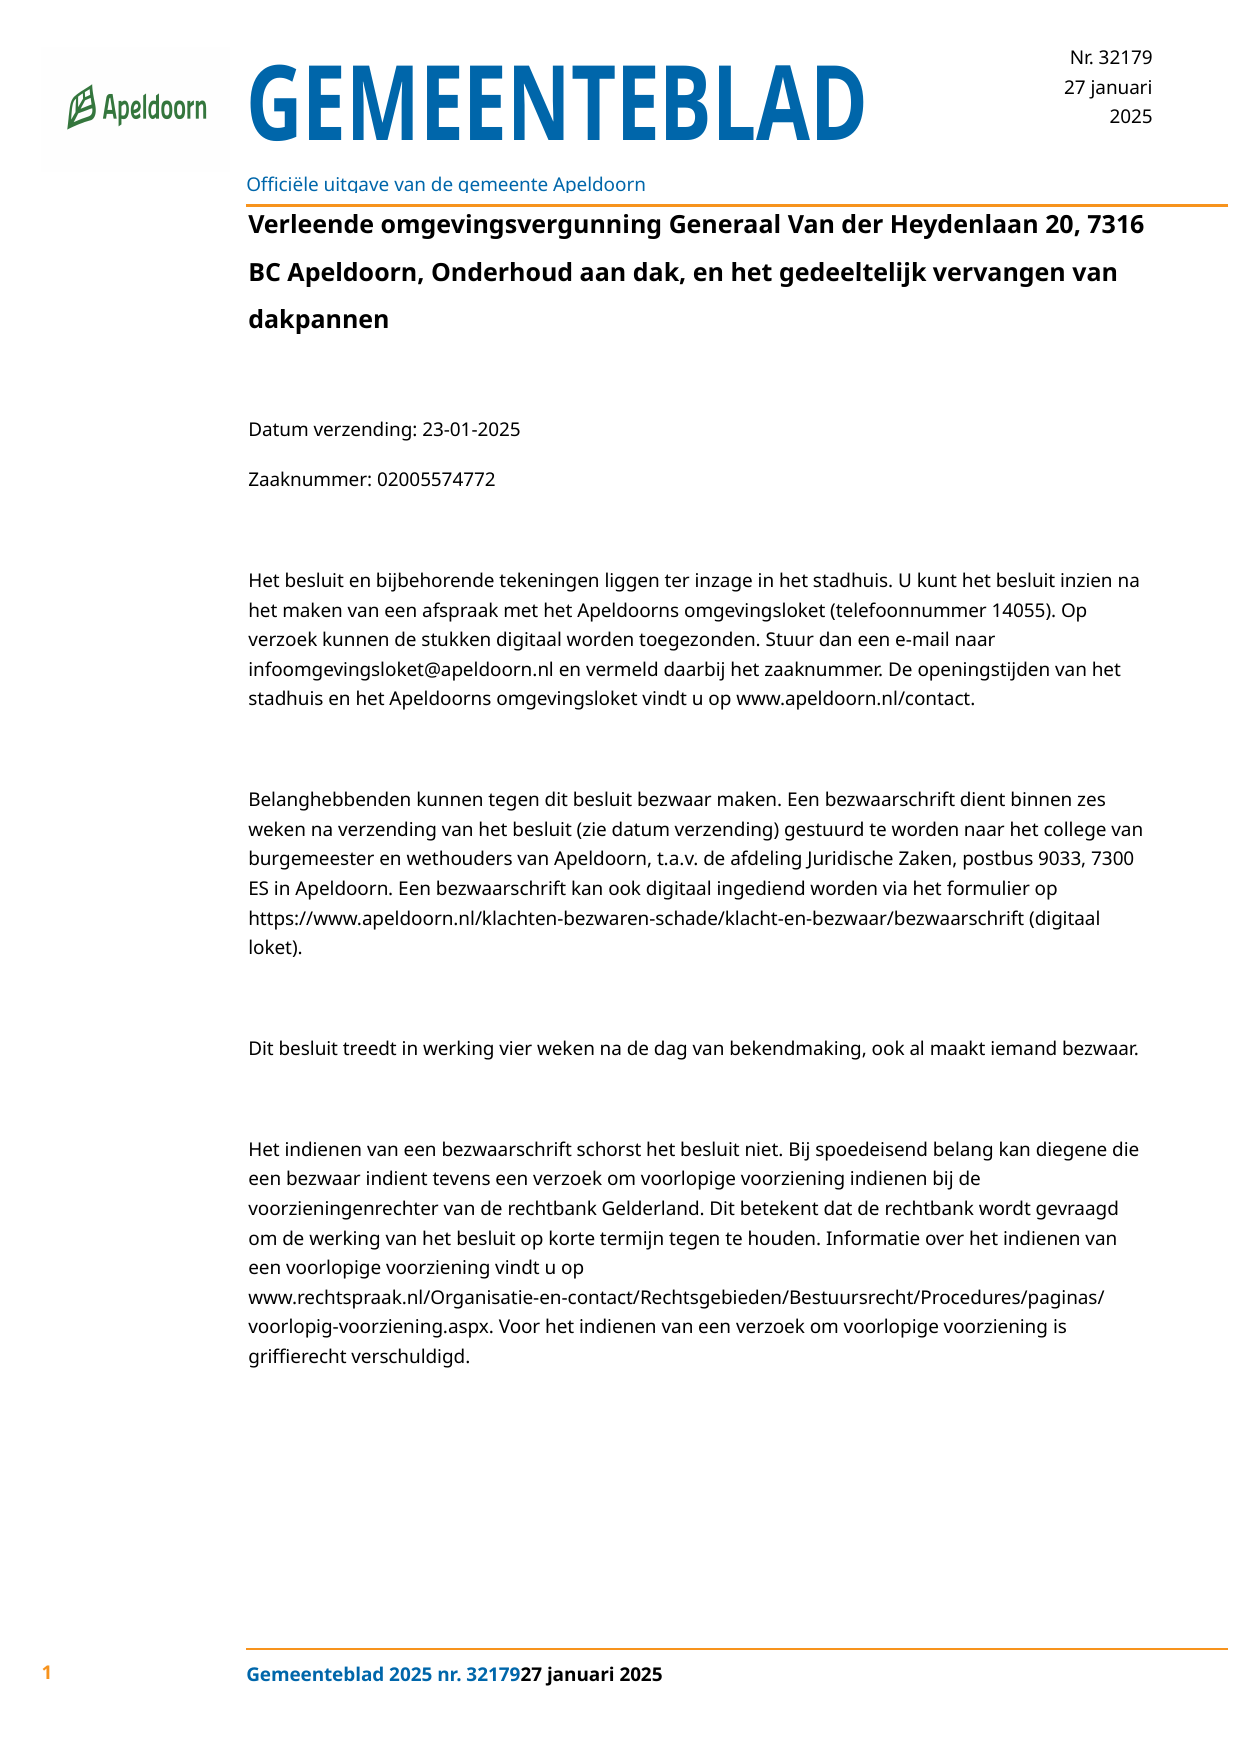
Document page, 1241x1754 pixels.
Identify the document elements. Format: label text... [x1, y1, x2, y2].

text Verleende omgevingsvergunning Generaal Van der Heydenlaan 20, 7316 BC Apeldoorn, Onderhoud aan dak, en het gedeeltelijk vervangen van dakpannen [248, 207, 1152, 336]
text Zaaknummer: 02005574772 [248, 466, 1152, 492]
text Belanghebbenden kunnen tegen dit besluit bezwaar maken. Een bezwaarschrift dient binnen zes weken na verzending van het besluit (zie datum verzending) gestuurd te worden naar het college van burgemeester en wethouders van Apeldoorn, t.a.v. de afdeling Juridische Zaken, postbus 9033, 7300 ES in Apeldoorn. Een bezwaarschrift kan ook digitaal ingediend worden via het formulier op https://www.apeldoorn.nl/klachten-bezwaren-schade/klacht-en-bezwaar/bezwaarschrift (digitaal loket). [248, 786, 1152, 960]
text Het indienen van een bezwaarschrift schorst het besluit niet. Bij spoedeisend belang kan diegene die een bezwaar indient tevens een verzoek om voorlopige voorziening indienen bij de voorzieningenrechter van de rechtbank Gelderland. Dit betekent dat de rechtbank wordt gevraagd om de werking van het besluit op korte termijn tegen te houden. Informatie over het indienen van een voorlopige voorziening vindt u op www.rechtspraak.nl/Organisatie-en-contact/Rechtsgebieden/Bestuursrecht/Procedures/paginas/voorlopig-voorziening.aspx. Voor het indienen van een verzoek om voorlopige voorziening is griffierecht verschuldigd. [248, 1136, 1152, 1369]
picture [41, 47, 231, 172]
text Datum verzending: 23-01-2025 [248, 416, 1152, 442]
text Dit besluit treedt in werking vier weken na de dag van bekendmaking, ook al maakt iemand bezwaar. [248, 1035, 1152, 1061]
text Het besluit en bijbehorende tekeningen liggen ter inzage in het stadhuis. U kunt het besluit inzien na het maken van een afspraak met het Apeldoorns omgevingsloket (telefoonnummer 14055). Op verzoek kunnen de stukken digitaal worden toegezonden. Stuur dan een e-mail naar infoomgevingsloket@apeldoorn.nl en vermeld daarbij het zaaknummer. De openingstijden van het stadhuis en het Apeldoorns omgevingsloket vindt u op www.apeldoorn.nl/contact. [248, 567, 1152, 711]
